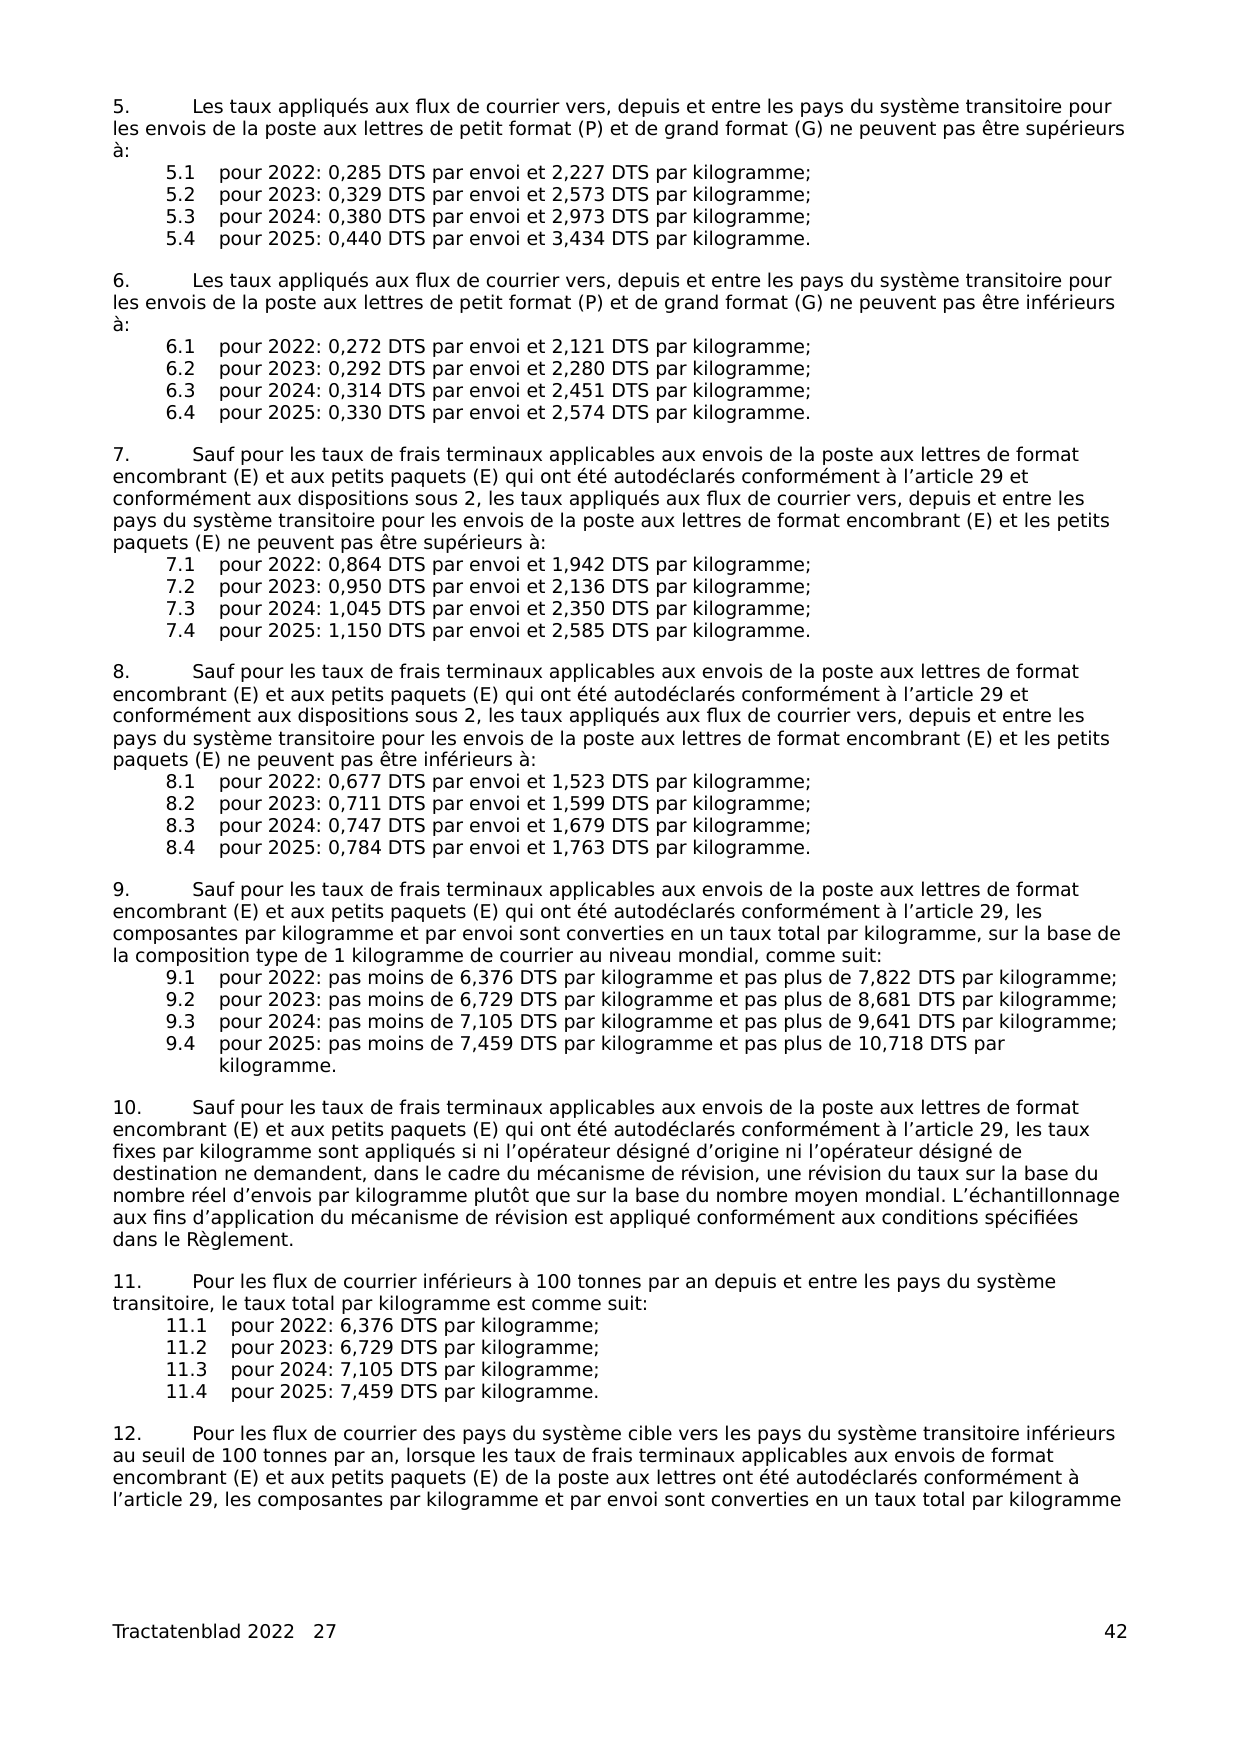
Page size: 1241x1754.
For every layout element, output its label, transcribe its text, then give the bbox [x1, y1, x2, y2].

text 11.2 pour 2023: 6,729 DTS par kilogramme; [165, 1337, 1128, 1359]
text 9.2 pour 2023: pas moins de 6,729 DTS par kilogramme et pas plus de 8,681 DTS par kilogramme; [165, 989, 1128, 1011]
text 6.4 pour 2025: 0,330 DTS par envoi et 2,574 DTS par kilogramme. [165, 402, 1128, 424]
text 7.1 pour 2022: 0,864 DTS par envoi et 1,942 DTS par kilogramme; [165, 553, 1128, 576]
text 9.4 pour 2025: pas moins de 7,459 DTS par kilogramme et pas plus de 10,718 DTS par kilogramme. [165, 1033, 1128, 1077]
text 6.2 pour 2023: 0,292 DTS par envoi et 2,280 DTS par kilogramme; [165, 358, 1128, 380]
text 5.1 pour 2022: 0,285 DTS par envoi et 2,227 DTS par kilogramme; [165, 162, 1128, 184]
text 5.2 pour 2023: 0,329 DTS par envoi et 2,573 DTS par kilogramme; [165, 184, 1128, 206]
text 5.3 pour 2024: 0,380 DTS par envoi et 2,973 DTS par kilogramme; [165, 206, 1128, 228]
text 11. Pour les flux de courrier inférieurs à 100 tonnes par an depuis et entre les pays du système transitoire, le taux total par kilogramme est comme suit: [112, 1271, 1128, 1315]
text 8.1 pour 2022: 0,677 DTS par envoi et 1,523 DTS par kilogramme; [165, 771, 1128, 793]
text 10. Sauf pour les taux de frais terminaux applicables aux envois de la poste aux lettres de format encombrant (E) et aux petits paquets (E) qui ont été autodéclarés conformément à l’article 29, les taux fixes par kilogramme sont appliqués si ni l’opérateur désigné d’origine ni l’opérateur désigné de destination ne demandent, dans le cadre du mécanisme de révision, une révision du taux sur la base du nombre réel d’envois par kilogramme plutôt que sur la base du nombre moyen mondial. L’échantillonnage aux fins d’application du mécanisme de révision est appliqué conformément aux conditions spécifiées dans le Règlement. [112, 1097, 1128, 1251]
text 9.1 pour 2022: pas moins de 6,376 DTS par kilogramme et pas plus de 7,822 DTS par kilogramme; [165, 967, 1128, 989]
text 8.4 pour 2025: 0,784 DTS par envoi et 1,763 DTS par kilogramme. [165, 837, 1128, 859]
text 6.3 pour 2024: 0,314 DTS par envoi et 2,451 DTS par kilogramme; [165, 380, 1128, 402]
text 7.3 pour 2024: 1,045 DTS par envoi et 2,350 DTS par kilogramme; [165, 597, 1128, 619]
text 7.2 pour 2023: 0,950 DTS par envoi et 2,136 DTS par kilogramme; [165, 576, 1128, 597]
text 11.4 pour 2025: 7,459 DTS par kilogramme. [165, 1381, 1128, 1403]
text 11.3 pour 2024: 7,105 DTS par kilogramme; [165, 1359, 1128, 1381]
text 9.3 pour 2024: pas moins de 7,105 DTS par kilogramme et pas plus de 9,641 DTS par kilogramme; [165, 1011, 1128, 1033]
text 7.4 pour 2025: 1,150 DTS par envoi et 2,585 DTS par kilogramme. [165, 619, 1128, 641]
text 8.3 pour 2024: 0,747 DTS par envoi et 1,679 DTS par kilogramme; [165, 815, 1128, 837]
text 9. Sauf pour les taux de frais terminaux applicables aux envois de la poste aux lettres de format encombrant (E) et aux petits paquets (E) qui ont été autodéclarés conformément à l’article 29, les composantes par kilogramme et par envoi sont converties en un taux total par kilogramme, sur la base de la composition type de 1 kilogramme de courrier au niveau mondial, comme suit: [112, 879, 1128, 967]
text 8.2 pour 2023: 0,711 DTS par envoi et 1,599 DTS par kilogramme; [165, 793, 1128, 815]
text 7. Sauf pour les taux de frais terminaux applicables aux envois de la poste aux lettres de format encombrant (E) et aux petits paquets (E) qui ont été autodéclarés conformément à l’article 29 et conformément aux dispositions sous 2, les taux appliqués aux flux de courrier vers, depuis et entre les pays du système transitoire pour les envois de la poste aux lettres de format encombrant (E) et les petits paquets (E) ne peuvent pas être supérieurs à: [112, 444, 1128, 553]
text 6.1 pour 2022: 0,272 DTS par envoi et 2,121 DTS par kilogramme; [165, 336, 1128, 358]
text 8. Sauf pour les taux de frais terminaux applicables aux envois de la poste aux lettres de format encombrant (E) et aux petits paquets (E) qui ont été autodéclarés conformément à l’article 29 et conformément aux dispositions sous 2, les taux appliqués aux flux de courrier vers, depuis et entre les pays du système transitoire pour les envois de la poste aux lettres de format encombrant (E) et les petits paquets (E) ne peuvent pas être inférieurs à: [112, 661, 1128, 771]
text 12. Pour les flux de courrier des pays du système cible vers les pays du système transitoire inférieurs au seuil de 100 tonnes par an, lorsque les taux de frais terminaux applicables aux envois de format encombrant (E) et aux petits paquets (E) de la poste aux lettres ont été autodéclarés conformément à l’article 29, les composantes par kilogramme et par envoi sont converties en un taux total par kilogramme [112, 1423, 1128, 1511]
text 5. Les taux appliqués aux flux de courrier vers, depuis et entre les pays du système transitoire pour les envois de la poste aux lettres de petit format (P) et de grand format (G) ne peuvent pas être supérieurs à: [112, 96, 1128, 162]
text 6. Les taux appliqués aux flux de courrier vers, depuis et entre les pays du système transitoire pour les envois de la poste aux lettres de petit format (P) et de grand format (G) ne peuvent pas être inférieurs à: [112, 270, 1128, 336]
text 5.4 pour 2025: 0,440 DTS par envoi et 3,434 DTS par kilogramme. [165, 228, 1128, 250]
text 11.1 pour 2022: 6,376 DTS par kilogramme; [165, 1315, 1128, 1337]
